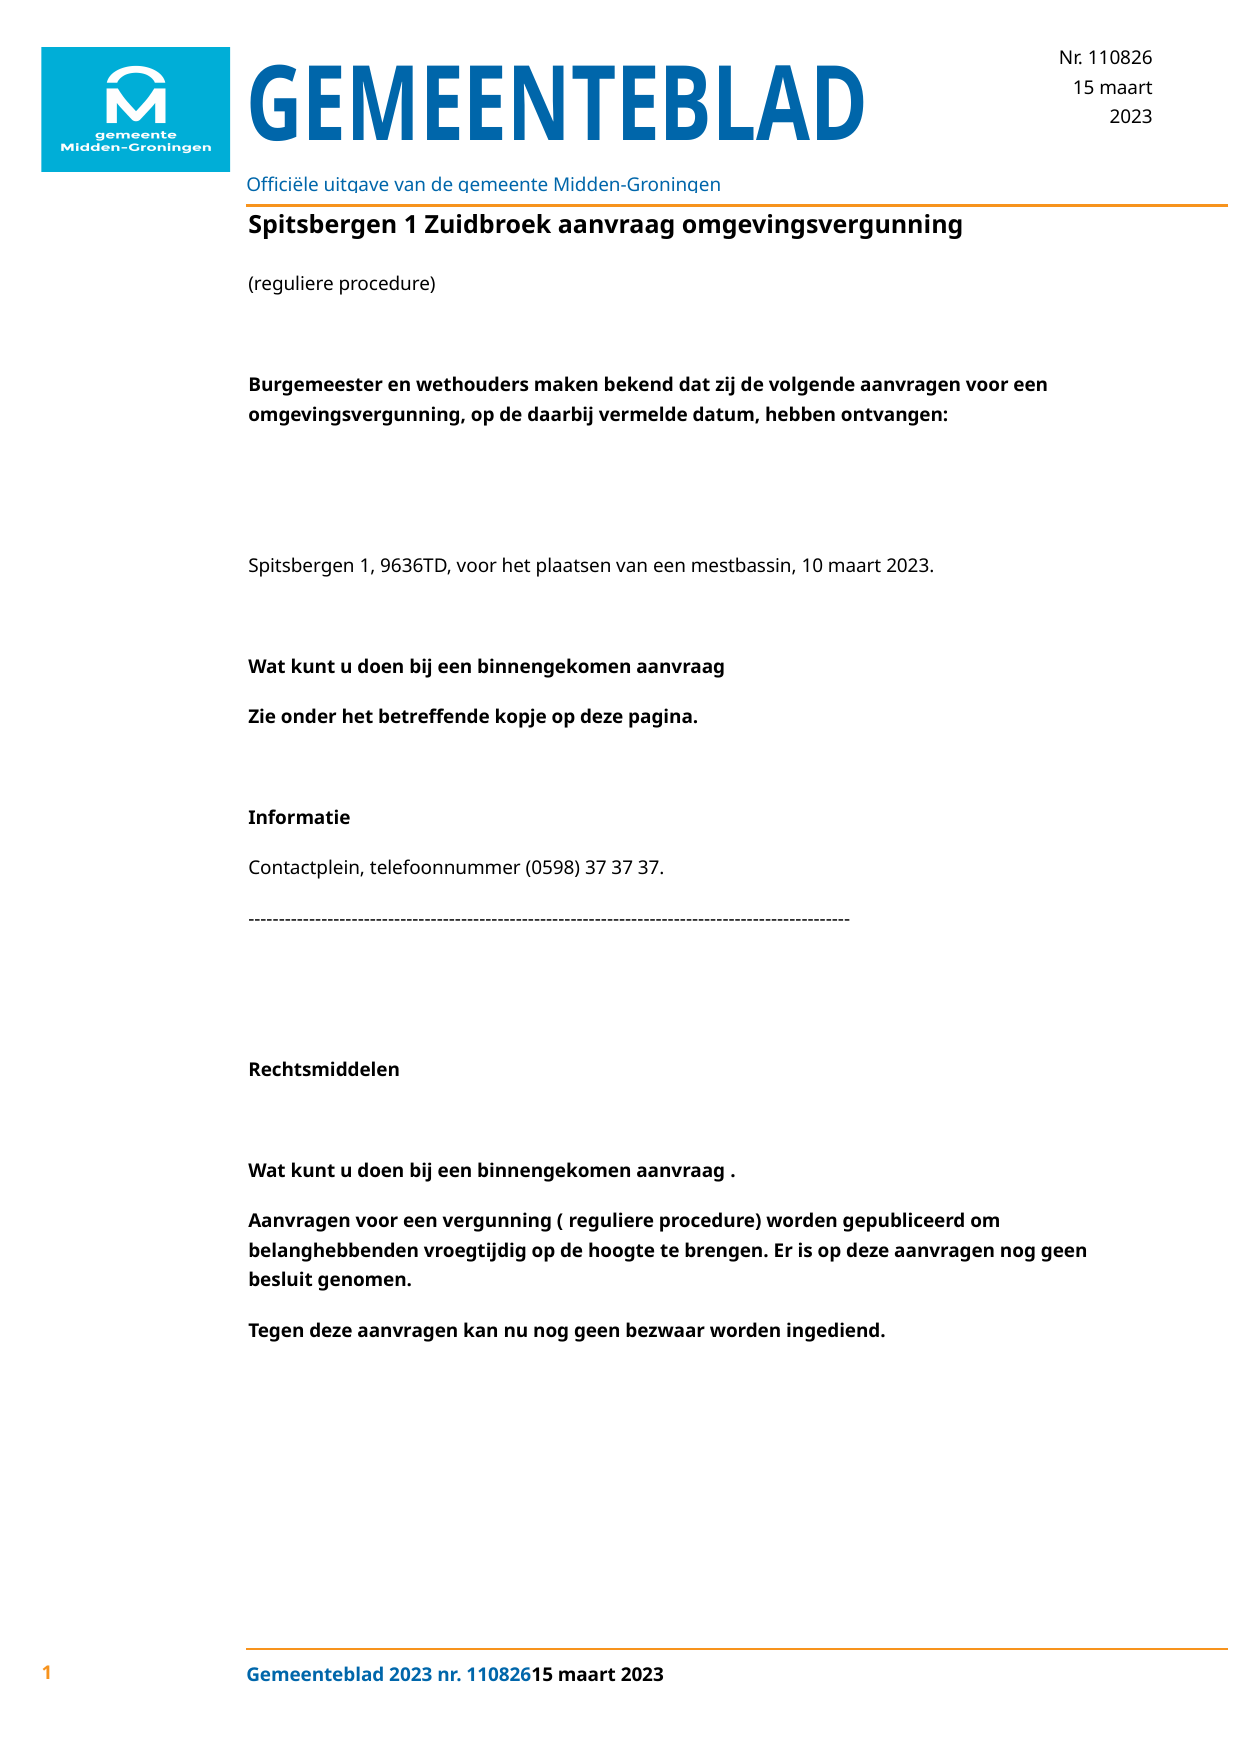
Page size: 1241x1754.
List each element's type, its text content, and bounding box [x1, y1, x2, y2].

text Zie onder het betreffende kopje op deze pagina. [248, 703, 1152, 729]
text (reguliere procedure) [248, 270, 1152, 296]
text Wat kunt u doen bij een binnengekomen aanvraag [248, 653, 1152, 678]
text Informatie [248, 804, 1152, 830]
text Burgemeester en wethouders maken bekend dat zij de volgende aanvragen voor een omgevingsvergunning, op de daarbij vermelde datum, hebben ontvangen: [248, 371, 1152, 426]
picture [184, 146, 190, 153]
text Spitsbergen 1, 9636TD, voor het plaatsen van een mestbassin, 10 maart 2023. [248, 552, 1152, 578]
text Tegen deze aanvragen kan nu nog geen bezwaar worden ingediend. [248, 1317, 1152, 1343]
picture [108, 66, 164, 82]
text Wat kunt u doen bij een binnengekomen aanvraag . [248, 1157, 1152, 1183]
text Contactplein, telefoonnummer (0598) 37 37 37. [248, 854, 1152, 880]
picture [107, 89, 165, 122]
text Aanvragen voor een vergunning ( reguliere procedure) worden gepubliceerd om belanghebbenden vroegtijdig op de hoogte te brengen. Er is op deze aanvragen nog geen besluit genomen. [248, 1207, 1152, 1292]
text Rechtsmiddelen [248, 1056, 1152, 1082]
text Spitsbergen 1 Zuidbroek aanvraag omgevingsvergunning [248, 207, 1152, 241]
text --------------------------------------------------------------------------------------------------- [248, 905, 1152, 931]
